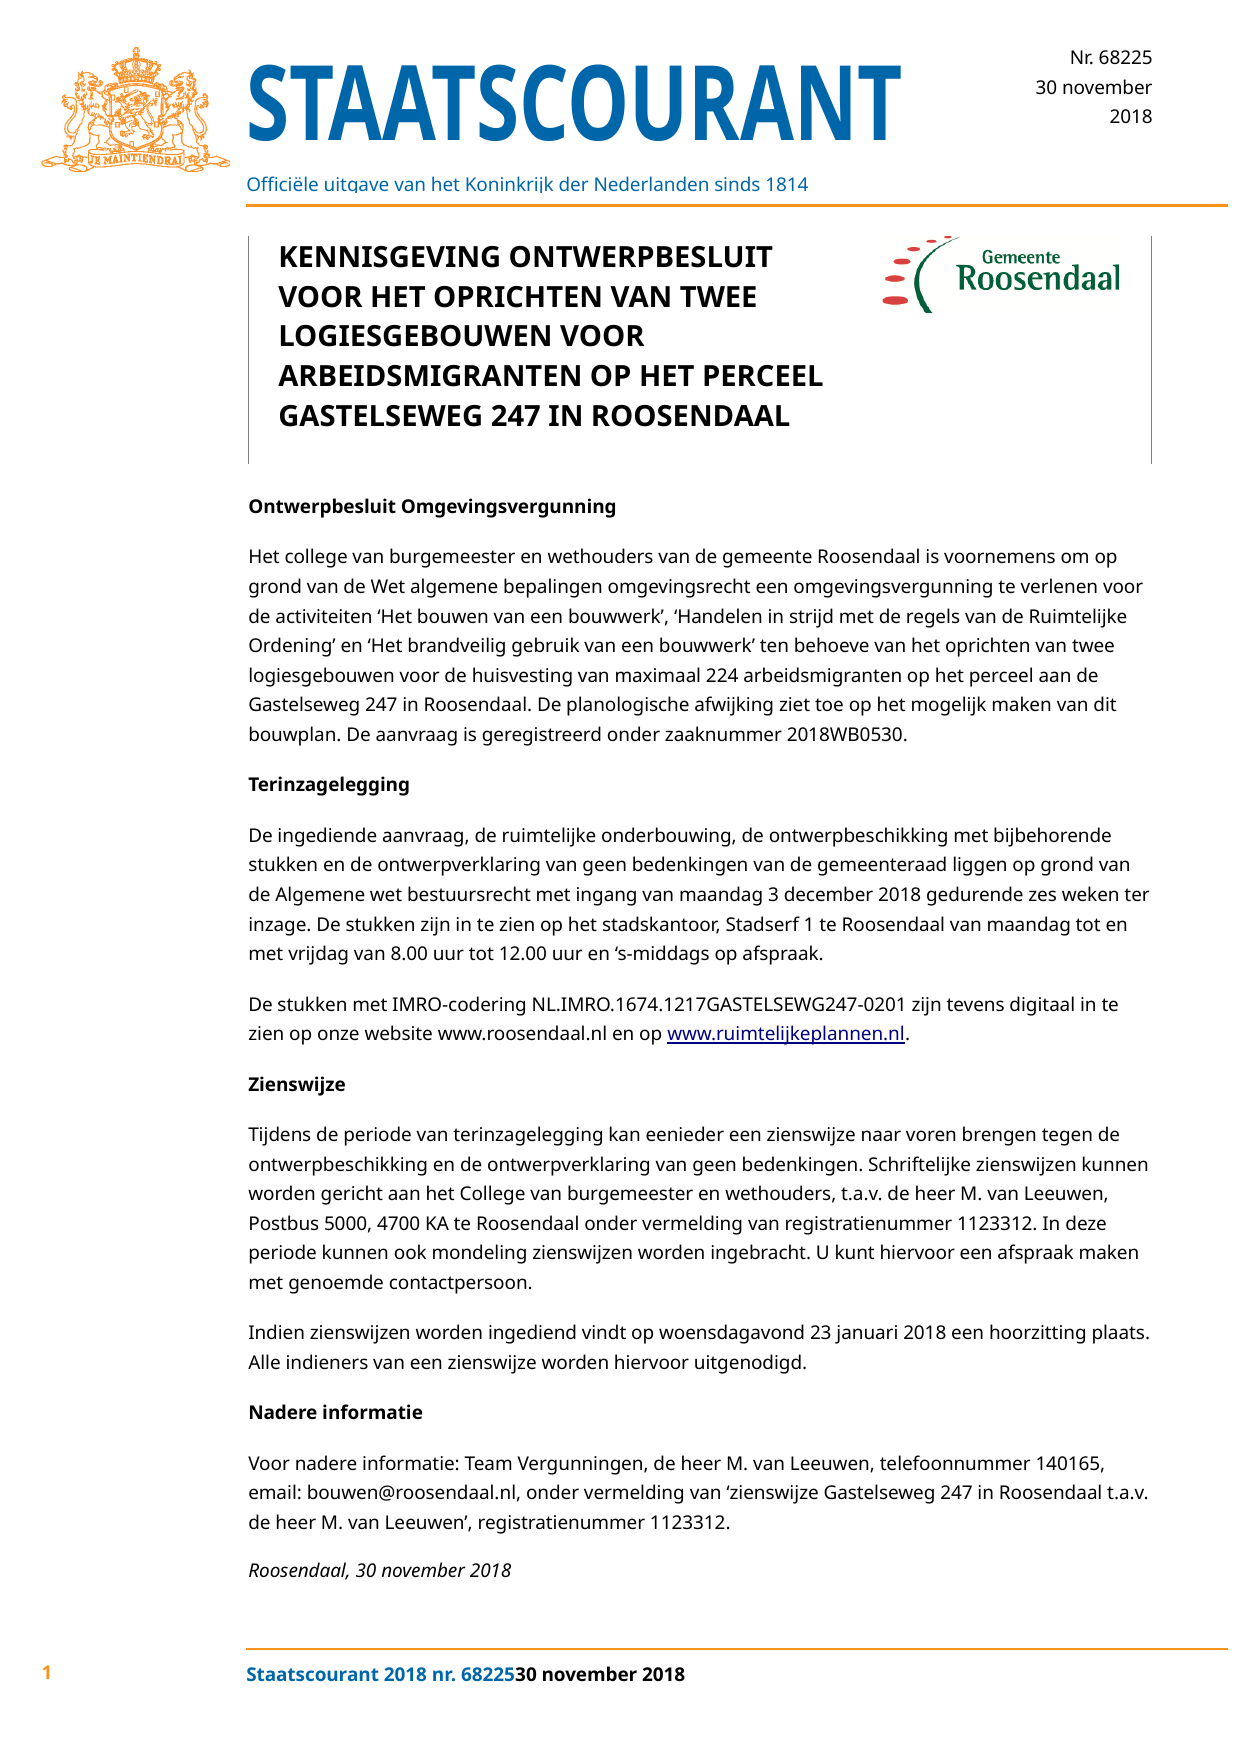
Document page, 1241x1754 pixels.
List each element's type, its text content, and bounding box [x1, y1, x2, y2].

text Roosendaal, 30 november 2018 [248, 1557, 1152, 1583]
text Indien zienswijzen worden ingediend vindt op woensdagavond 23 januari 2018 een hoorzitting plaats. Alle indieners van een zienswijze worden hiervoor uitgenodigd. [248, 1319, 1152, 1375]
table_header [1119, 236, 1151, 312]
text Zienswijze [248, 1071, 1152, 1097]
text Het college van burgemeester en wethouders van de gemeente Roosendaal is voornemens om op grond van de Wet algemene bepalingen omgevingsrecht een omgevingsvergunning te verlenen voor de activiteiten ‘Het bouwen van een bouwwerk’, ‘Handelen in strijd met de regels van de Ruimtelijke Ordening’ en ‘Het brandveilig gebruik van een bouwwerk’ ten behoeve van het oprichten van twee logiesgebouwen voor de huisvesting van maximaal 224 arbeidsmigranten op het perceel aan de Gastelseweg 247 in Roosendaal. De planologische afwijking ziet toe op het mogelijk maken van dit bouwplan. De aanvraag is geregistreerd onder zaaknummer 2018WB0530. [248, 544, 1152, 747]
text Voor nadere informatie: Team Vergunningen, de heer M. van Leeuwen, telefoonnummer 140165, email: bouwen@roosendaal.nl, onder vermelding van ‘zienswijze Gastelseweg 247 in Roosendaal t.a.v. de heer M. van Leeuwen’, registratienummer 1123312. [248, 1450, 1152, 1535]
text Nadere informatie [248, 1399, 1152, 1425]
picture [41, 47, 231, 172]
text Terinzagelegging [248, 772, 1152, 797]
table_header [850, 313, 1151, 464]
text Ontwerpbesluit Omgevingsvergunning [248, 493, 1152, 519]
text Tijdens de periode van terinzagelegging kan eenieder een zienswijze naar voren brengen tegen de ontwerpbeschikking en de ontwerpverklaring van geen bedenkingen. Schriftelijke zienswijzen kunnen worden gericht aan het College van burgemeester en wethouders, t.a.v. de heer M. van Leeuwen, Postbus 5000, 4700 KA te Roosendaal onder vermelding van registratienummer 1123312. In deze periode kunnen ook mondeling zienswijzen worden ingebracht. U kunt hiervoor een afspraak maken met genoemde contactpersoon. [248, 1121, 1152, 1295]
text De ingediende aanvraag, de ruimtelijke onderbouwing, de ontwerpbeschikking met bijbehorende stukken en de ontwerpverklaring van geen bedenkingen van de gemeenteraad liggen op grond van de Algemene wet bestuursrecht met ingang van maandag 3 december 2018 gedurende zes weken ter inzage. De stukken zijn in te zien op het stadskantoor, Stadserf 1 te Roosendaal van maandag tot en met vrijdag van 8.00 uur tot 12.00 uur en ‘s-middags op afspraak. [248, 822, 1152, 966]
table_header KENNISGEVING ONTWERPBESLUIT VOOR HET OPRICHTEN VAN TWEE LOGIESGEBOUWEN VOOR ARBEIDSMIGRANTEN OP HET PERCEEL GASTELSEWEG 247 IN ROOSENDAAL [249, 236, 850, 464]
picture [882, 236, 1119, 313]
table_header [850, 236, 882, 312]
text De stukken met IMRO-codering NL.IMRO.1674.1217GASTELSEWG247-0201 zijn tevens digitaal in te zien op onze website www.roosendaal.nl en op www.ruimtelijkeplannen.nl. [248, 991, 1152, 1046]
